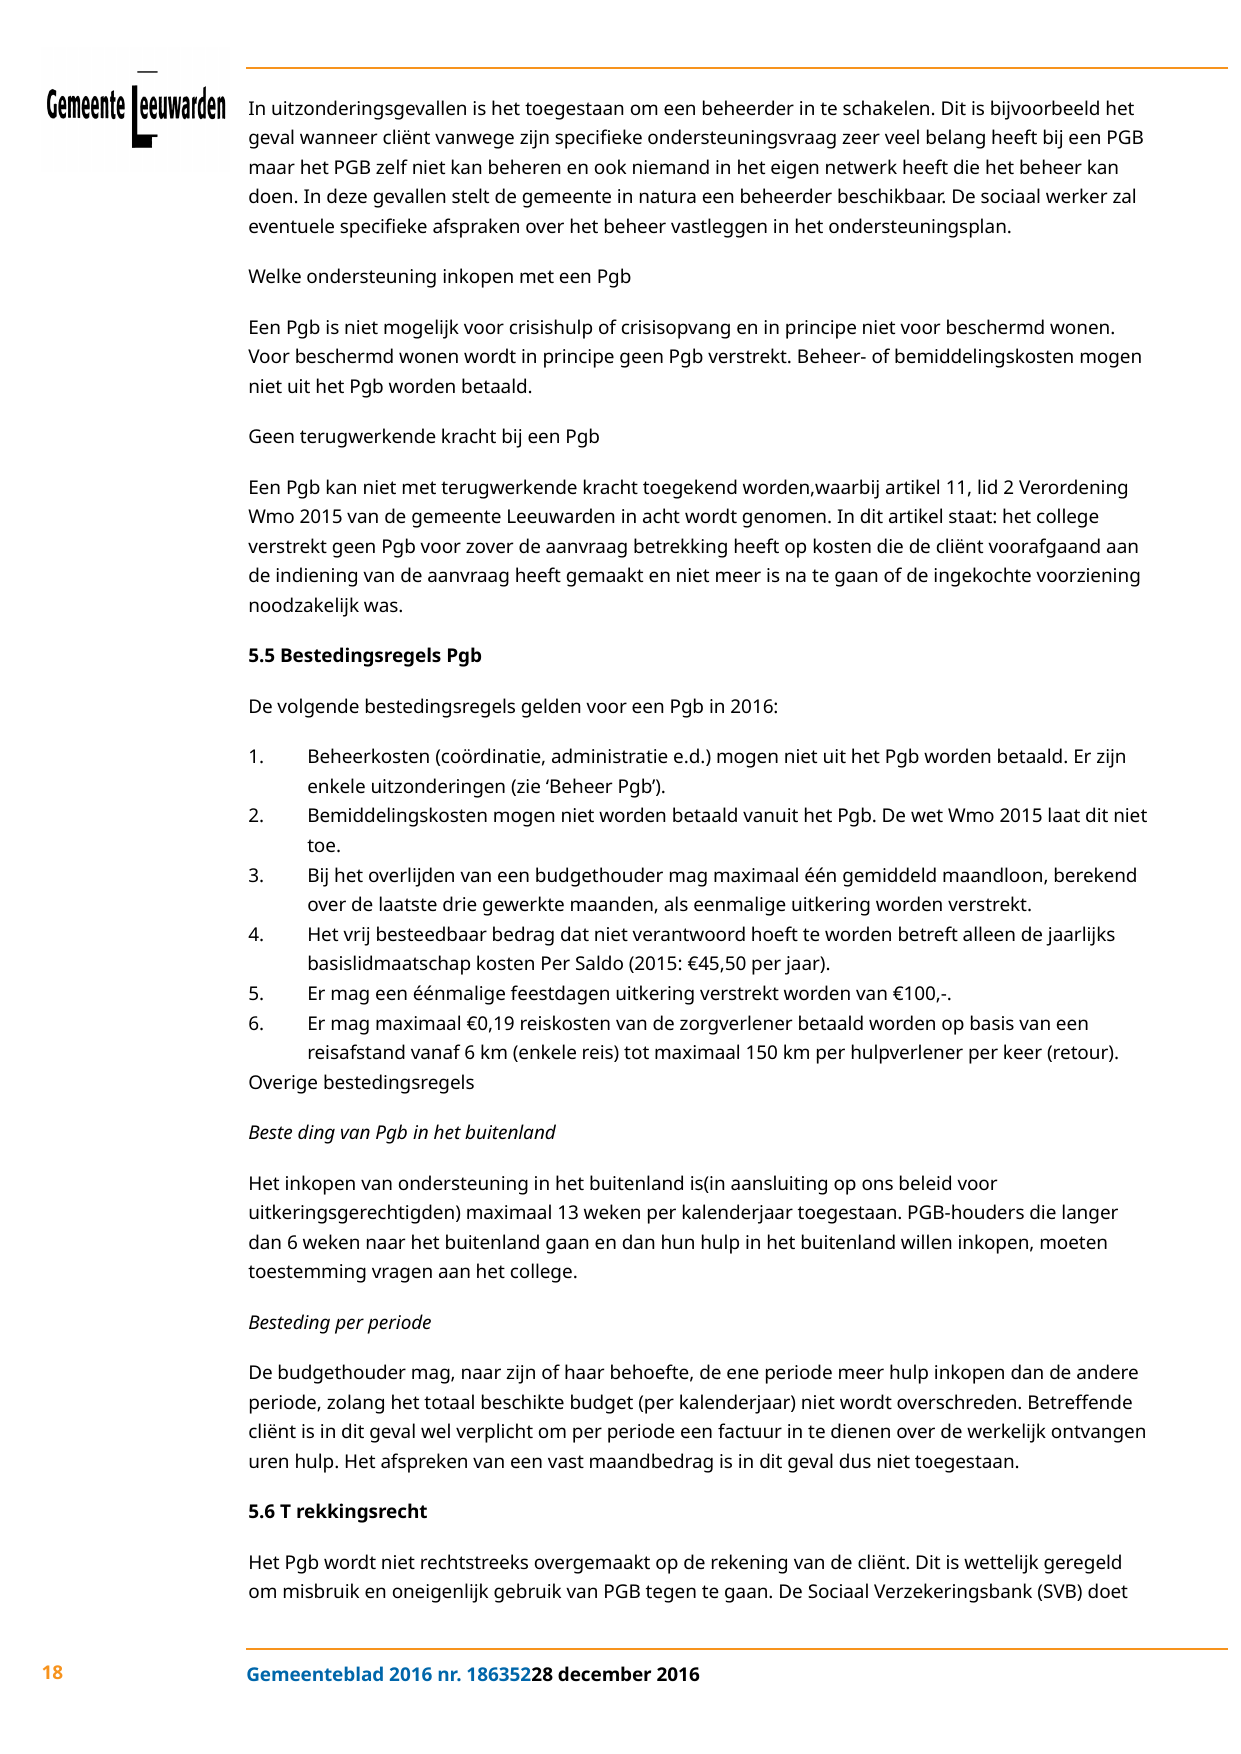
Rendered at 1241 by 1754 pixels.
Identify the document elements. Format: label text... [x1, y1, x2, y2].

list Er mag maximaal €0,19 reiskosten van de zorgverlener betaald worden op basis van een reisafstand vanaf 6 km (enkele reis) tot maximaal 150 km per hulpverlener per keer (retour). [248, 1010, 1152, 1065]
text Het inkopen van ondersteuning in het buitenland is(in aansluiting op ons beleid voor uitkeringsgerechtigden) maximaal 13 weken per kalenderjaar toegestaan. PGB-houders die langer dan 6 weken naar het buitenland gaan en dan hun hulp in het buitenland willen inkopen, moeten toestemming vragen aan het college. [248, 1170, 1152, 1284]
list Bij het overlijden van een budgethouder mag maximaal één gemiddeld maandloon, berekend over de laatste drie gewerkte maanden, als eenmalige uitkering worden verstrekt. [248, 862, 1152, 917]
list Bemiddelingskosten mogen niet worden betaald vanuit het Pgb. De wet Wmo 2015 laat dit niet toe. [248, 803, 1152, 858]
text Overige bestedingsregels [248, 1069, 1152, 1095]
text Een Pgb is niet mogelijk voor crisishulp of crisisopvang en in principe niet voor beschermd wonen. Voor beschermd wonen wordt in principe geen Pgb verstrekt. Beheer- of bemiddelingskosten mogen niet uit het Pgb worden betaald. [248, 314, 1152, 399]
text In uitzonderingsgevallen is het toegestaan om een beheerder in te schakelen. Dit is bijvoorbeeld het geval wanneer cliënt vanwege zijn specifieke ondersteuningsvraag zeer veel belang heeft bij een PGB maar het PGB zelf niet kan beheren en ook niemand in het eigen netwerk heeft die het beheer kan doen. In deze gevallen stelt de gemeente in natura een beheerder beschikbaar. De sociaal werker zal eventuele specifieke afspraken over het beheer vastleggen in het ondersteuningsplan. [248, 95, 1152, 239]
text Een Pgb kan niet met terugwerkende kracht toegekend worden,waarbij artikel 11, lid 2 Verordening Wmo 2015 van de gemeente Leeuwarden in acht wordt genomen. In dit artikel staat: het college verstrekt geen Pgb voor zover de aanvraag betrekking heeft op kosten die de cliënt voorafgaand aan de indiening van de aanvraag heeft gemaakt en niet meer is na te gaan of de ingekochte voorziening noodzakelijk was. [248, 474, 1152, 618]
text Geen terugwerkende kracht bij een Pgb [248, 423, 1152, 449]
picture [41, 47, 231, 172]
text Beste ding van Pgb in het buitenland [248, 1119, 1152, 1145]
list Het vrij besteedbaar bedrag dat niet verantwoord hoeft te worden betreft alleen de jaarlijks basislidmaatschap kosten Per Saldo (2015: €45,50 per jaar). [248, 921, 1152, 976]
text De volgende bestedingsregels gelden voor een Pgb in 2016: [248, 693, 1152, 719]
text De budgethouder mag, naar zijn of haar behoefte, de ene periode meer hulp inkopen dan de andere periode, zolang het totaal beschikte budget (per kalenderjaar) niet wordt overschreden. Betreffende cliënt is in dit geval wel verplicht om per periode een factuur in te dienen over de werkelijk ontvangen uren hulp. Het afspreken van een vast maandbedrag is in dit geval dus niet toegestaan. [248, 1359, 1152, 1474]
text Besteding per periode [248, 1309, 1152, 1335]
text Het Pgb wordt niet rechtstreeks overgemaakt op de rekening van de cliënt. Dit is wettelijk geregeld om misbruik en oneigenlijk gebruik van PGB tegen te gaan. De Sociaal Verzekeringsbank (SVB) doet [248, 1549, 1152, 1604]
list Er mag een éénmalige feestdagen uitkering verstrekt worden van €100,-. [248, 980, 1152, 1006]
text 5.6 T rekkingsrecht [248, 1498, 1152, 1524]
text 5.5 Bestedingsregels Pgb [248, 643, 1152, 668]
list Beheerkosten (coördinatie, administratie e.d.) mogen niet uit het Pgb worden betaald. Er zijn enkele uitzonderingen (zie ‘Beheer Pgb’). [248, 743, 1152, 799]
text Welke ondersteuning inkopen met een Pgb [248, 263, 1152, 289]
